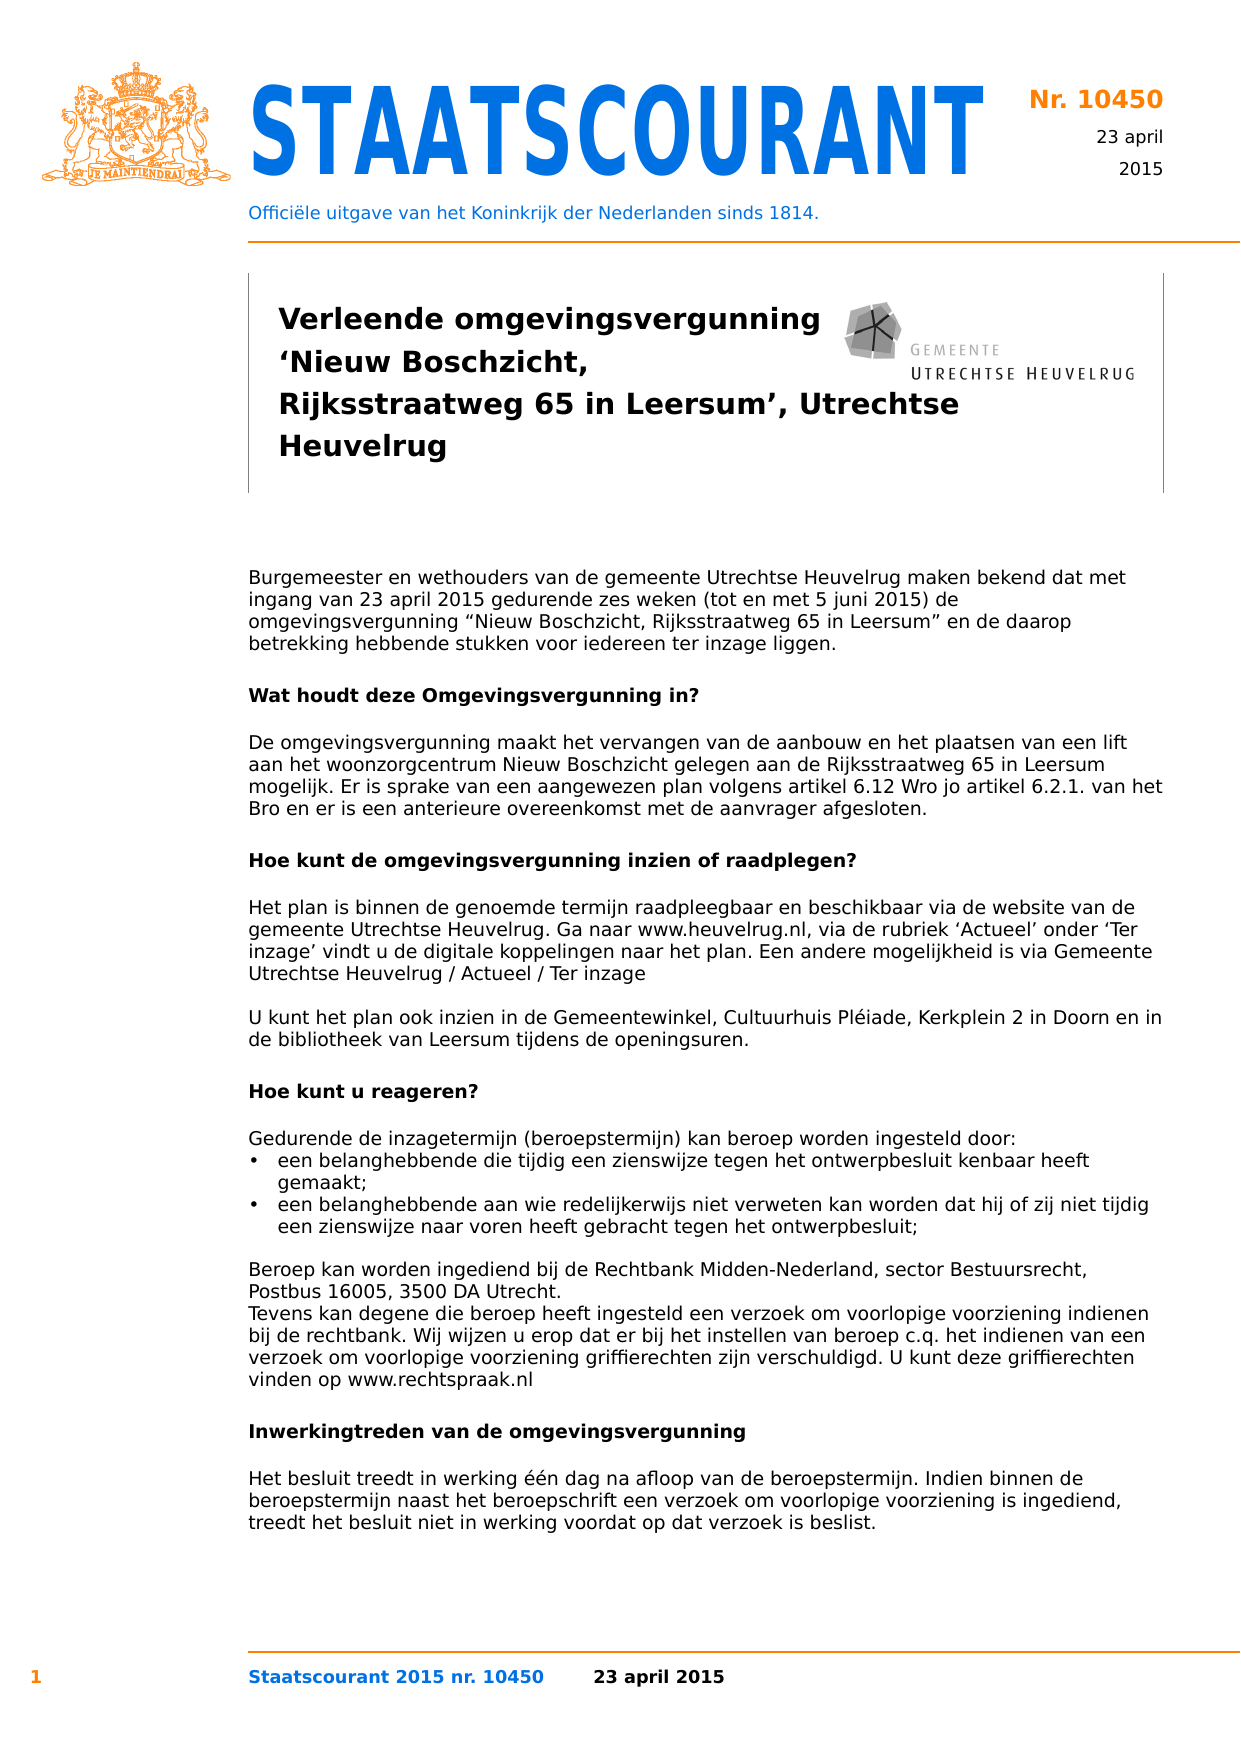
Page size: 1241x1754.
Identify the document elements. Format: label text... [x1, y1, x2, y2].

text De omgevingsvergunning maakt het vervangen van de aanbouw en het plaatsen van een lift aan het woonzorgcentrum Nieuw Boschzicht gelegen aan de Rijksstraatweg 65 in Leersum mogelijk. Er is sprake van een aangewezen plan volgens artikel 6.12 Wro jo artikel 6.2.1. van het Bro en er is een anterieure overeenkomst met de aanvrager afgesloten. [248, 732, 1163, 820]
text U kunt het plan ook inzien in de Gemeentewinkel, Cultuurhuis Pléiade, Kerkplein 2 in Doorn en in de bibliotheek van Leersum tijdens de openingsuren. [248, 1007, 1163, 1051]
table_cell 2015 [998, 153, 1240, 203]
text Het plan is binnen de genoemde termijn raadpleegbaar en beschikbaar via de website van de gemeente Utrechtse Heuvelrug. Ga naar www.heuvelrug.nl, via de rubriek ‘Actueel’ onder ‘Ter inzage’ vindt u de digitale koppelingen naar het plan. Een andere mogelijkheid is via Gemeente Utrechtse Heuvelrug / Actueel / Ter inzage [248, 897, 1163, 985]
subtitle Inwerkingtreden van de omgevingsvergunning [248, 1421, 1163, 1443]
table_header Nr. 10450 [998, 62, 1240, 121]
table_header [25, 62, 248, 241]
subtitle Hoe kunt u reageren? [248, 1081, 1163, 1103]
table_cell Officiële uitgave van het Koninkrijk der Nederlanden sinds 1814. [248, 203, 1240, 241]
text Gedurende de inzagetermijn (beroepstermijn) kan beroep worden ingesteld door: [248, 1128, 1163, 1149]
table_cell 23 april [998, 121, 1240, 153]
text • een belanghebbende die tijdig een zienswijze tegen het ontwerpbesluit kenbaar heeft gemaakt; [248, 1149, 1163, 1193]
text Beroep kan worden ingediend bij de Rechtbank Midden-Nederland, sector Bestuursrecht, Postbus 16005, 3500 DA Utrecht. [248, 1259, 1163, 1303]
subtitle Hoe kunt de omgevingsvergunning inzien of raadplegen? [248, 850, 1163, 872]
text Het besluit treedt in werking één dag na afloop van de beroepstermijn. Indien binnen de beroepstermijn naast het beroepschrift een verzoek om voorlopige voorziening is ingediend, treedt het besluit niet in werking voordat op dat verzoek is beslist. [248, 1468, 1163, 1534]
picture [41, 62, 231, 186]
table_header STAATSCOURANT [248, 62, 998, 203]
picture [844, 302, 1134, 380]
text Burgemeester en wethouders van de gemeente Utrechtse Heuvelrug maken bekend dat met ingang van 23 april 2015 gedurende zes weken (tot en met 5 juni 2015) de omgevingsvergunning “Nieuw Boschzicht, Rijksstraatweg 65 in Leersum” en de daarop betrekking hebbende stukken voor iedereen ter inzage liggen. [248, 567, 1163, 655]
text • een belanghebbende aan wie redelijkerwijs niet verweten kan worden dat hij of zij niet tijdig een zienswijze naar voren heeft gebracht tegen het ontwerpbesluit; [248, 1193, 1163, 1237]
subtitle Verleende omgevingsvergunning ‘Nieuw Boschzicht, Rijksstraatweg 65 in Leersum’, Utrechtse Heuvelrug [249, 273, 1163, 493]
subtitle Wat houdt deze Omgevingsvergunning in? [248, 685, 1163, 707]
text Tevens kan degene die beroep heeft ingesteld een verzoek om voorlopige voorziening indienen bij de rechtbank. Wij wijzen u erop dat er bij het instellen van beroep c.q. het indienen van een verzoek om voorlopige voorziening griffierechten zijn verschuldigd. U kunt deze griffierechten vinden op www.rechtspraak.nl [248, 1303, 1163, 1391]
